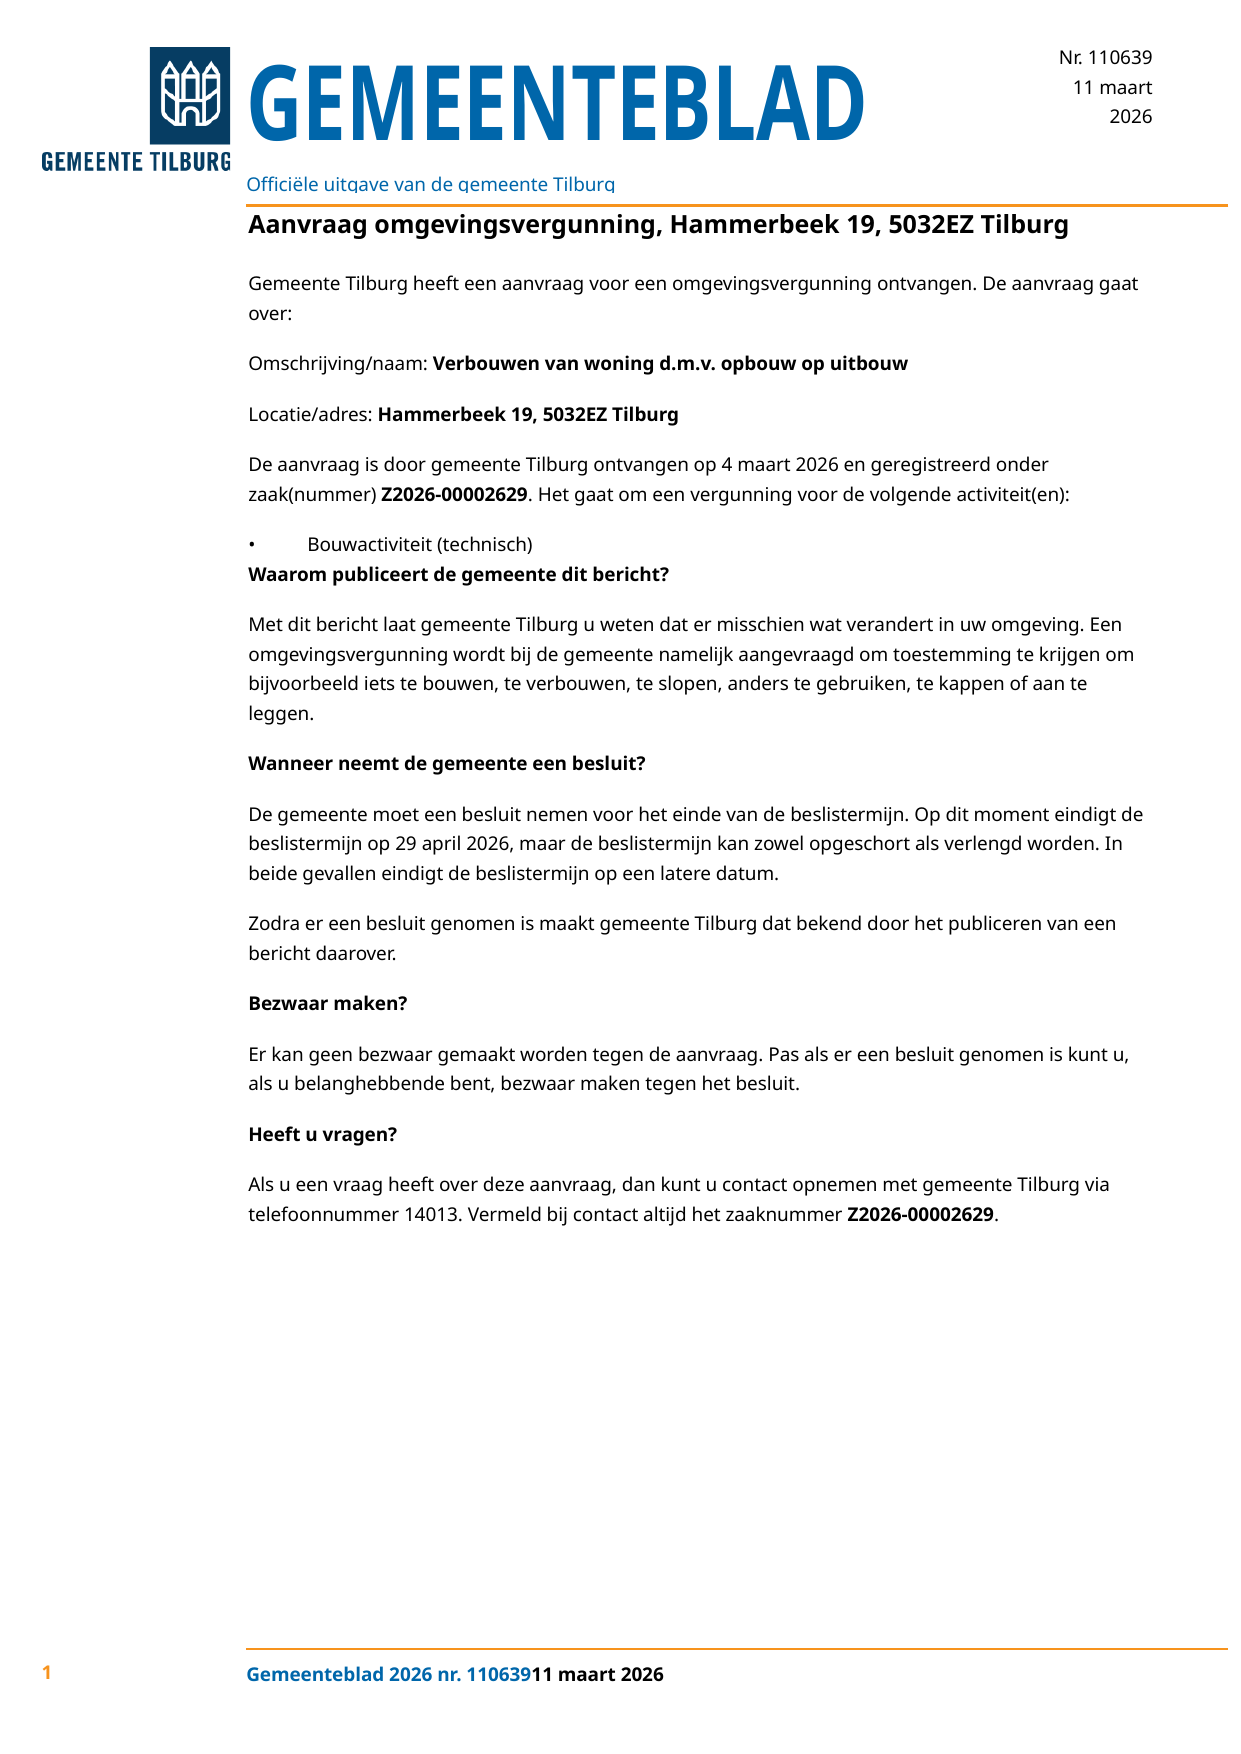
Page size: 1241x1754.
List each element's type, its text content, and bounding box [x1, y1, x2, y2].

text Met dit bericht laat gemeente Tilburg u weten dat er misschien wat verandert in uw omgeving. Een omgevingsvergunning wordt bij de gemeente namelijk aangevraagd om toestemming te krijgen om bijvoorbeeld iets te bouwen, te verbouwen, te slopen, anders te gebruiken, te kappen of aan te leggen. [248, 611, 1152, 726]
text Waarom publiceert de gemeente dit bericht? [248, 561, 1152, 586]
text Zodra er een besluit genomen is maakt gemeente Tilburg dat bekend door het publiceren van een bericht daarover. [248, 910, 1152, 966]
text Aanvraag omgevingsvergunning, Hammerbeek 19, 5032EZ Tilburg [248, 207, 1152, 241]
text Omschrijving/naam: Verbouwen van woning d.m.v. opbouw op uitbouw [248, 350, 1152, 376]
text Locatie/adres: Hammerbeek 19, 5032EZ Tilburg [248, 401, 1152, 426]
text Er kan geen bezwaar gemaakt worden tegen de aanvraag. Pas als er een besluit genomen is kunt u, als u belanghebbende bent, bezwaar maken tegen het besluit. [248, 1041, 1152, 1096]
text De gemeente moet een besluit nemen voor het einde van de beslistermijn. Op dit moment eindigt de beslistermijn op 29 april 2026, maar de beslistermijn kan zowel opgeschort als verlengd worden. In beide gevallen eindigt de beslistermijn op een latere datum. [248, 801, 1152, 886]
text Heeft u vragen? [248, 1121, 1152, 1146]
text Wanneer neemt de gemeente een besluit? [248, 750, 1152, 776]
text De aanvraag is door gemeente Tilburg ontvangen op 4 maart 2026 en geregistreerd onder zaak(nummer) Z2026-00002629. Het gaat om een vergunning voor de volgende activiteit(en): [248, 451, 1152, 506]
picture [41, 47, 231, 172]
text Gemeente Tilburg heeft een aanvraag voor een omgevingsvergunning ontvangen. De aanvraag gaat over: [248, 270, 1152, 326]
list Bouwactiviteit (technisch) [248, 531, 1152, 557]
text Bezwaar maken? [248, 990, 1152, 1016]
text Als u een vraag heeft over deze aanvraag, dan kunt u contact opnemen met gemeente Tilburg via telefoonnummer 14013. Vermeld bij contact altijd het zaaknummer Z2026-00002629. [248, 1171, 1152, 1226]
